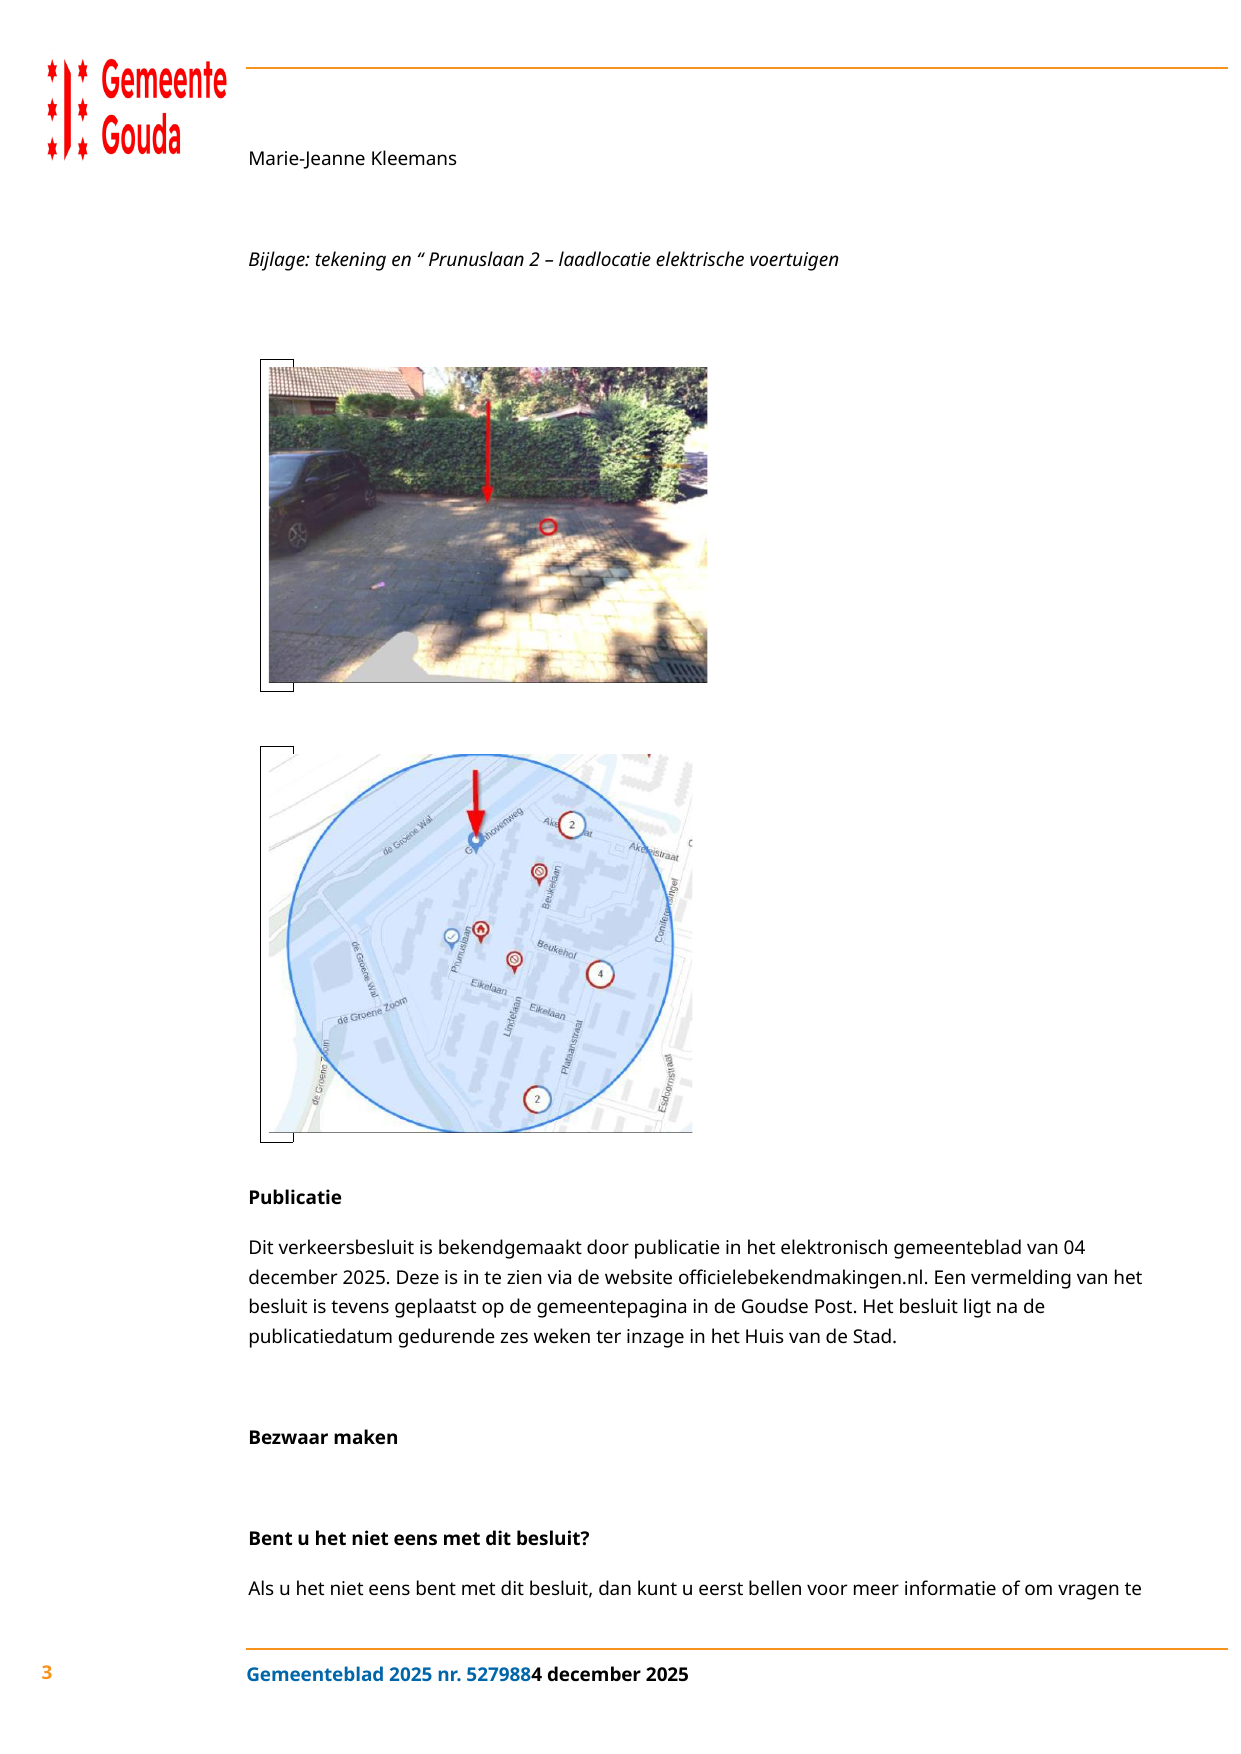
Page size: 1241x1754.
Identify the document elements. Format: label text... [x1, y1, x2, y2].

text Bijlage: tekening en “ Prunuslaan 2 – laadlocatie elektrische voertuigen [248, 246, 1152, 272]
text Dit verkeersbesluit is bekendgemaakt door publicatie in het elektronisch gemeenteblad van 04 december 2025. Deze is in te zien via de website officielebekendmakingen.nl. Een vermelding van het besluit is tevens geplaatst op de gemeentepagina in de Goudse Post. Het besluit ligt na de publicatiedatum gedurende zes weken ter inzage in het Huis van de Stad. [248, 1234, 1152, 1349]
picture [41, 47, 231, 172]
text Bent u het niet eens met dit besluit? [248, 1525, 1152, 1551]
text Als u het niet eens bent met dit besluit, dan kunt u eerst bellen voor meer informatie of om vragen te [248, 1575, 1152, 1601]
text Bezwaar maken [248, 1424, 1152, 1450]
text Marie-Jeanne Kleemans [248, 145, 1152, 171]
text Publicatie [248, 1184, 1152, 1210]
picture [268, 754, 693, 1133]
picture [268, 367, 708, 683]
